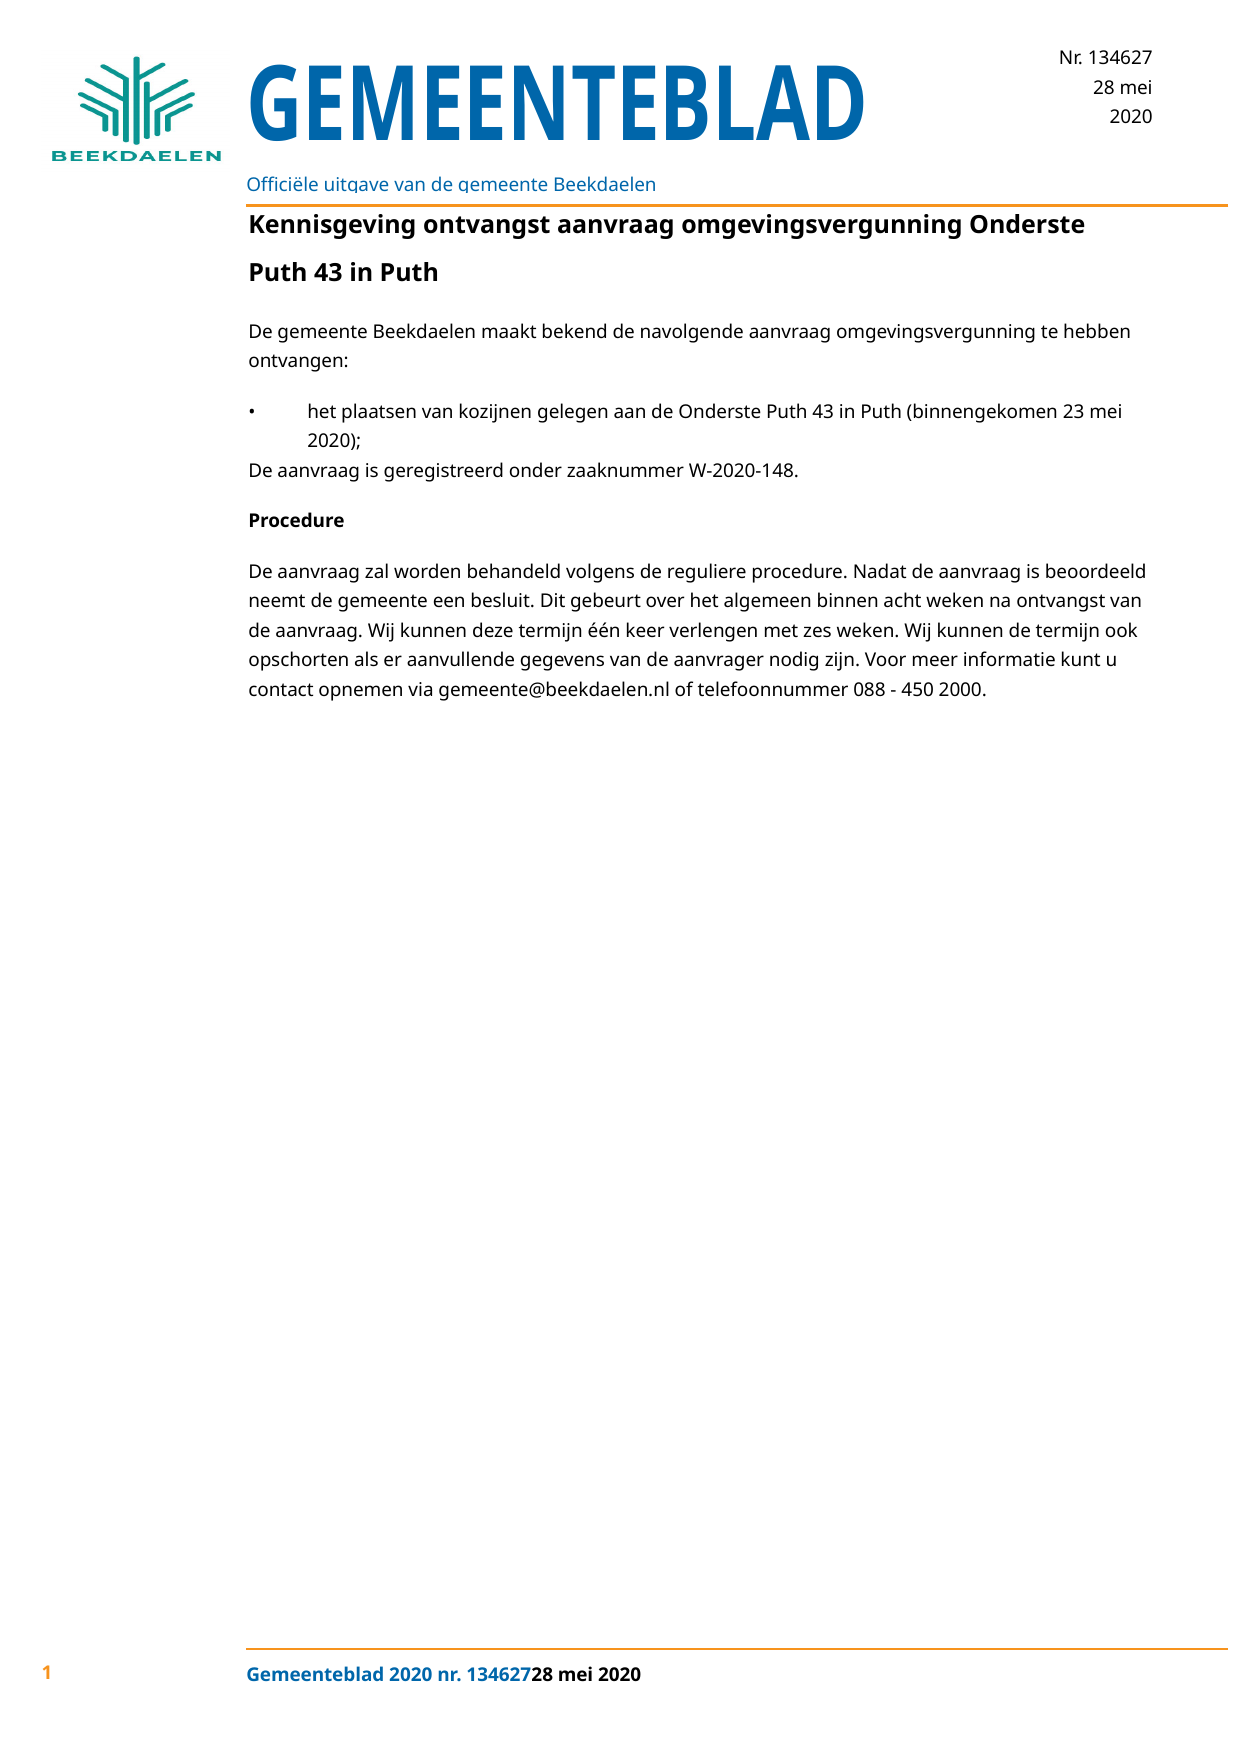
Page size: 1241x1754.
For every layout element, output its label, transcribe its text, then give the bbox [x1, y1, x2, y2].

text De gemeente Beekdaelen maakt bekend de navolgende aanvraag omgevingsvergunning te hebben ontvangen: [248, 318, 1152, 373]
text Procedure [248, 507, 1152, 533]
text De aanvraag is geregistreerd onder zaaknummer W-2020-148. [248, 457, 1152, 483]
text De aanvraag zal worden behandeld volgens de reguliere procedure. Nadat de aanvraag is beoordeeld neemt de gemeente een besluit. Dit gebeurt over het algemeen binnen acht weken na ontvangst van de aanvraag. Wij kunnen deze termijn één keer verlengen met zes weken. Wij kunnen de termijn ook opschorten als er aanvullende gegevens van de aanvrager nodig zijn. Voor meer informatie kunt u contact opnemen via gemeente@beekdaelen.nl of telefoonnummer 088 - 450 2000. [248, 558, 1152, 702]
picture [41, 47, 231, 172]
list het plaatsen van kozijnen gelegen aan de Onderste Puth 43 in Puth (binnengekomen 23 mei 2020); [248, 398, 1152, 453]
text Kennisgeving ontvangst aanvraag omgevingsvergunning Onderste Puth 43 in Puth [248, 207, 1152, 288]
